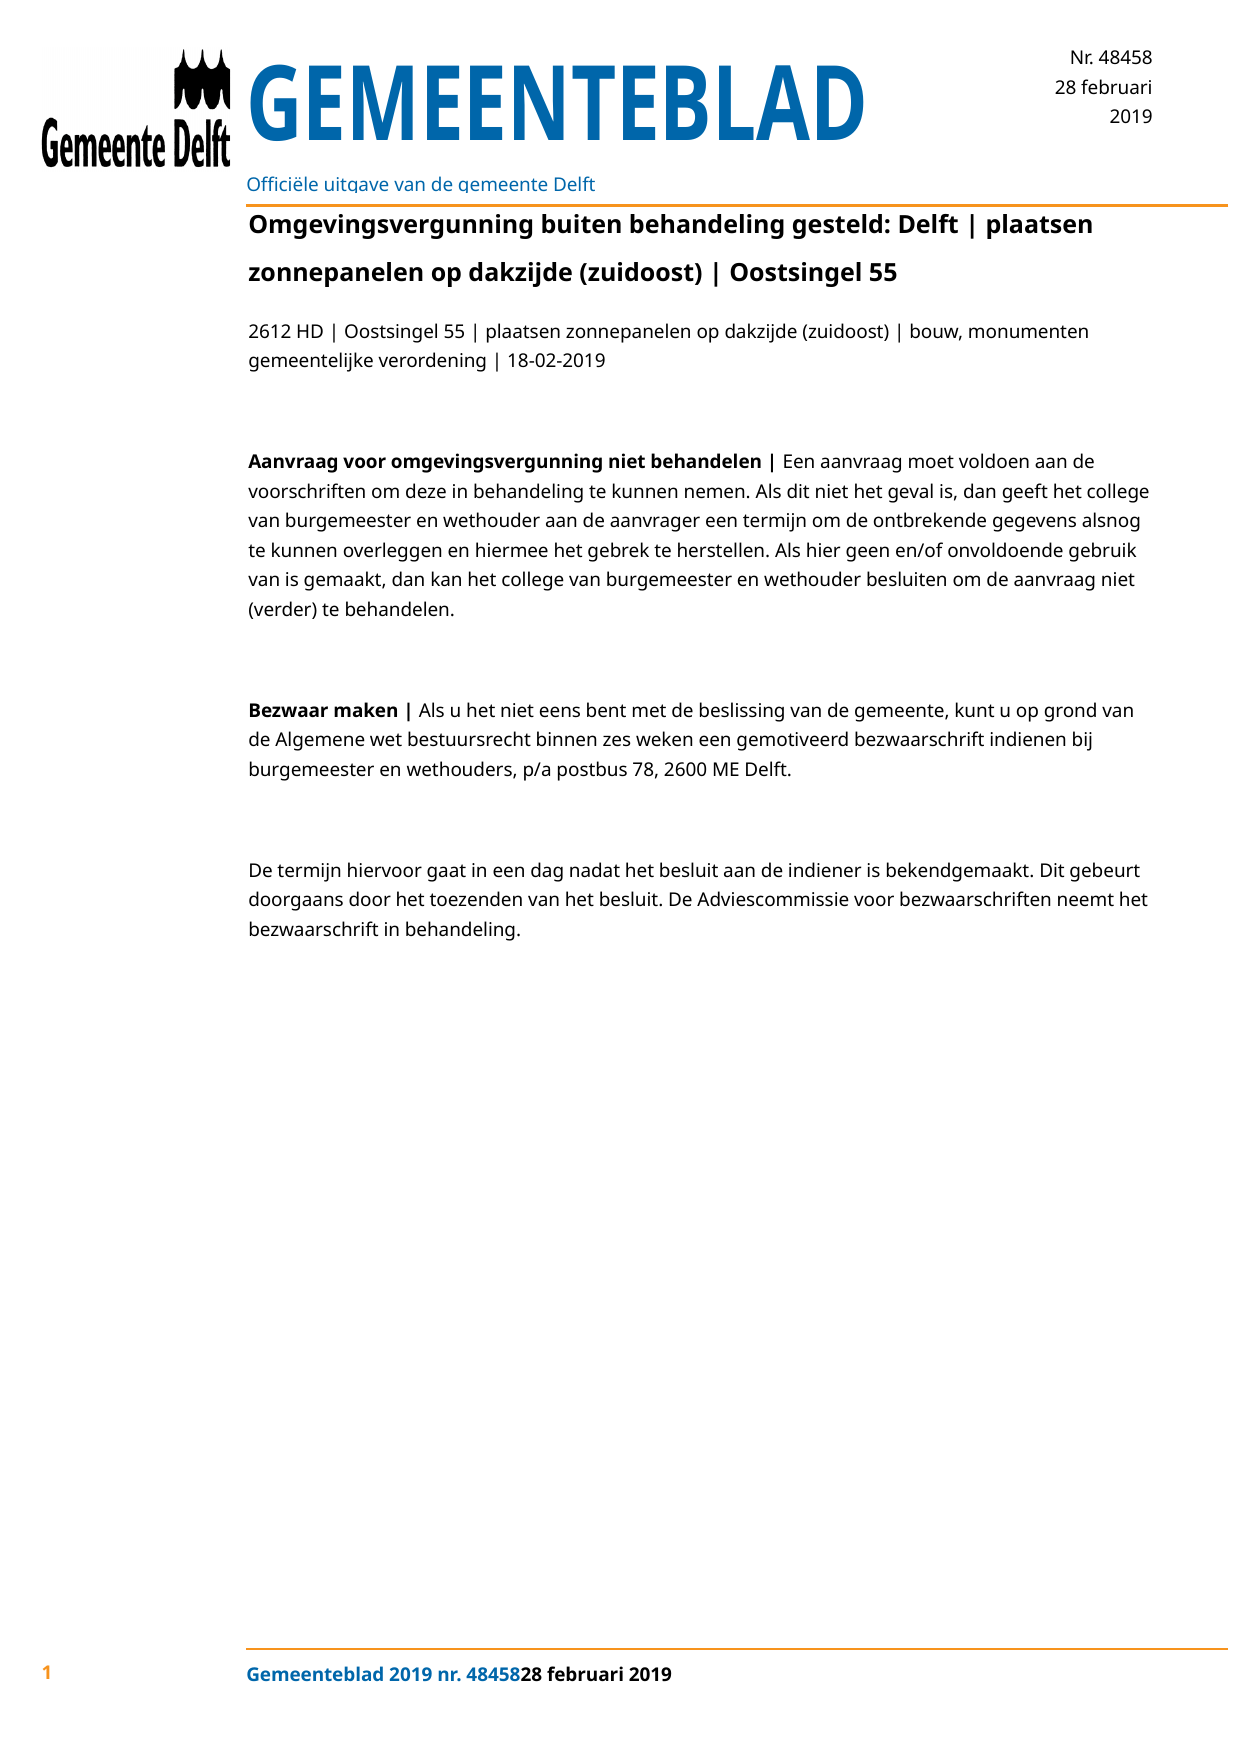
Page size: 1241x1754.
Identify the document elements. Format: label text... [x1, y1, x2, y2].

text Omgevingsvergunning buiten behandeling gesteld: Delft | plaatsen zonnepanelen op dakzijde (zuidoost) | Oostsingel 55 [248, 207, 1152, 288]
text De termijn hiervoor gaat in een dag nadat het besluit aan de indiener is bekendgemaakt. Dit gebeurt doorgaans door het toezenden van het besluit. De Adviescommissie voor bezwaarschriften neemt het bezwaarschrift in behandeling. [248, 857, 1152, 942]
picture [41, 47, 231, 172]
text Aanvraag voor omgevingsvergunning niet behandelen | Een aanvraag moet voldoen aan de voorschriften om deze in behandeling te kunnen nemen. Als dit niet het geval is, dan geeft het college van burgemeester en wethouder aan de aanvrager een termijn om de ontbrekende gegevens alsnog te kunnen overleggen en hiermee het gebrek te herstellen. Als hier geen en/of onvoldoende gebruik van is gemaakt, dan kan het college van burgemeester en wethouder besluiten om de aanvraag niet (verder) te behandelen. [248, 448, 1152, 622]
text Bezwaar maken | Als u het niet eens bent met de beslissing van de gemeente, kunt u op grond van de Algemene wet bestuursrecht binnen zes weken een gemotiveerd bezwaarschrift indienen bij burgemeester en wethouders, p/a postbus 78, 2600 ME Delft. [248, 697, 1152, 782]
text 2612 HD | Oostsingel 55 | plaatsen zonnepanelen op dakzijde (zuidoost) | bouw, monumenten gemeentelijke verordening | 18-02-2019 [248, 318, 1152, 373]
